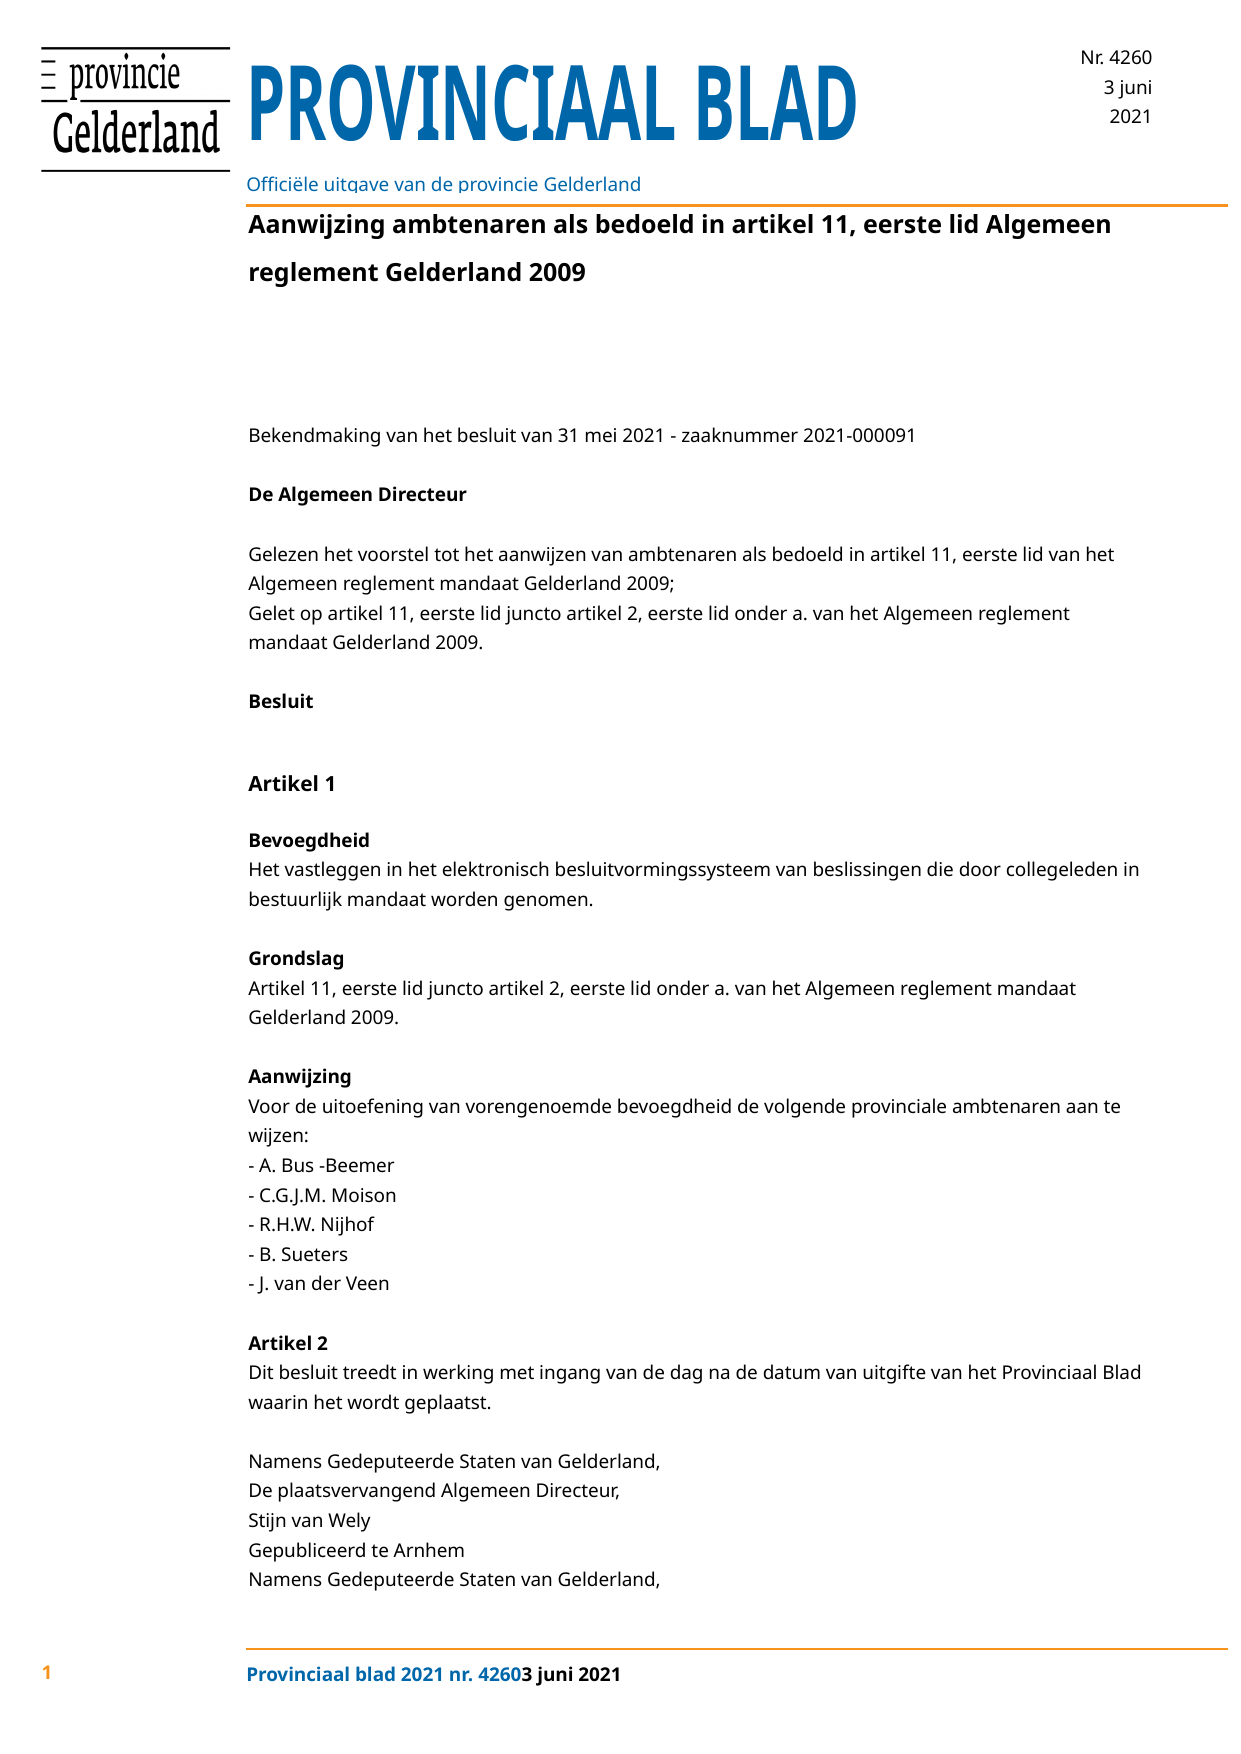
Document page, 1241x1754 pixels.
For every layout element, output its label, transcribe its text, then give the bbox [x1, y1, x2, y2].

text Gelezen het voorstel tot het aanwijzen van ambtenaren als bedoeld in artikel 11, eerste lid van het Algemeen reglement mandaat Gelderland 2009; [248, 541, 1152, 596]
text Dit besluit treedt in werking met ingang van de dag na de datum van uitgifte van het Provinciaal Blad waarin het wordt geplaatst. [248, 1359, 1152, 1414]
text - C.G.J.M. Moison [248, 1182, 1152, 1207]
text Gelet op artikel 11, eerste lid juncto artikel 2, eerste lid onder a. van het Algemeen reglement mandaat Gelderland 2009. [248, 600, 1152, 655]
text Namens Gedeputeerde Staten van Gelderland, [248, 1448, 1152, 1474]
text Voor de uitoefening van vorengenoemde bevoegdheid de volgende provinciale ambtenaren aan te wijzen: [248, 1093, 1152, 1148]
text Artikel 2 [248, 1330, 1152, 1355]
text Artikel 11, eerste lid juncto artikel 2, eerste lid onder a. van het Algemeen reglement mandaat Gelderland 2009. [248, 975, 1152, 1030]
text - B. Sueters [248, 1241, 1152, 1267]
text Artikel 1 [248, 769, 1152, 797]
text Het vastleggen in het elektronisch besluitvormingssysteem van beslissingen die door collegeleden in bestuurlijk mandaat worden genomen. [248, 856, 1152, 912]
text - J. van der Veen [248, 1271, 1152, 1296]
text - R.H.W. Nijhof [248, 1211, 1152, 1237]
text Grondslag [248, 945, 1152, 971]
text De plaatsvervangend Algemeen Directeur, [248, 1478, 1152, 1503]
text Aanwijzing ambtenaren als bedoeld in artikel 11, eerste lid Algemeen reglement Gelderland 2009 [248, 207, 1152, 288]
text Gepubliceerd te Arnhem [248, 1537, 1152, 1562]
text Namens Gedeputeerde Staten van Gelderland, [248, 1566, 1152, 1592]
text - A. Bus -Beemer [248, 1152, 1152, 1178]
text De Algemeen Directeur [248, 482, 1152, 507]
text Aanwijzing [248, 1063, 1152, 1089]
text Stijn van Wely [248, 1507, 1152, 1533]
text Besluit [248, 689, 1152, 714]
picture [41, 47, 231, 172]
text Bevoegdheid [248, 827, 1152, 852]
text Bekendmaking van het besluit van 31 mei 2021 - zaaknummer 2021-000091 [248, 422, 1152, 448]
